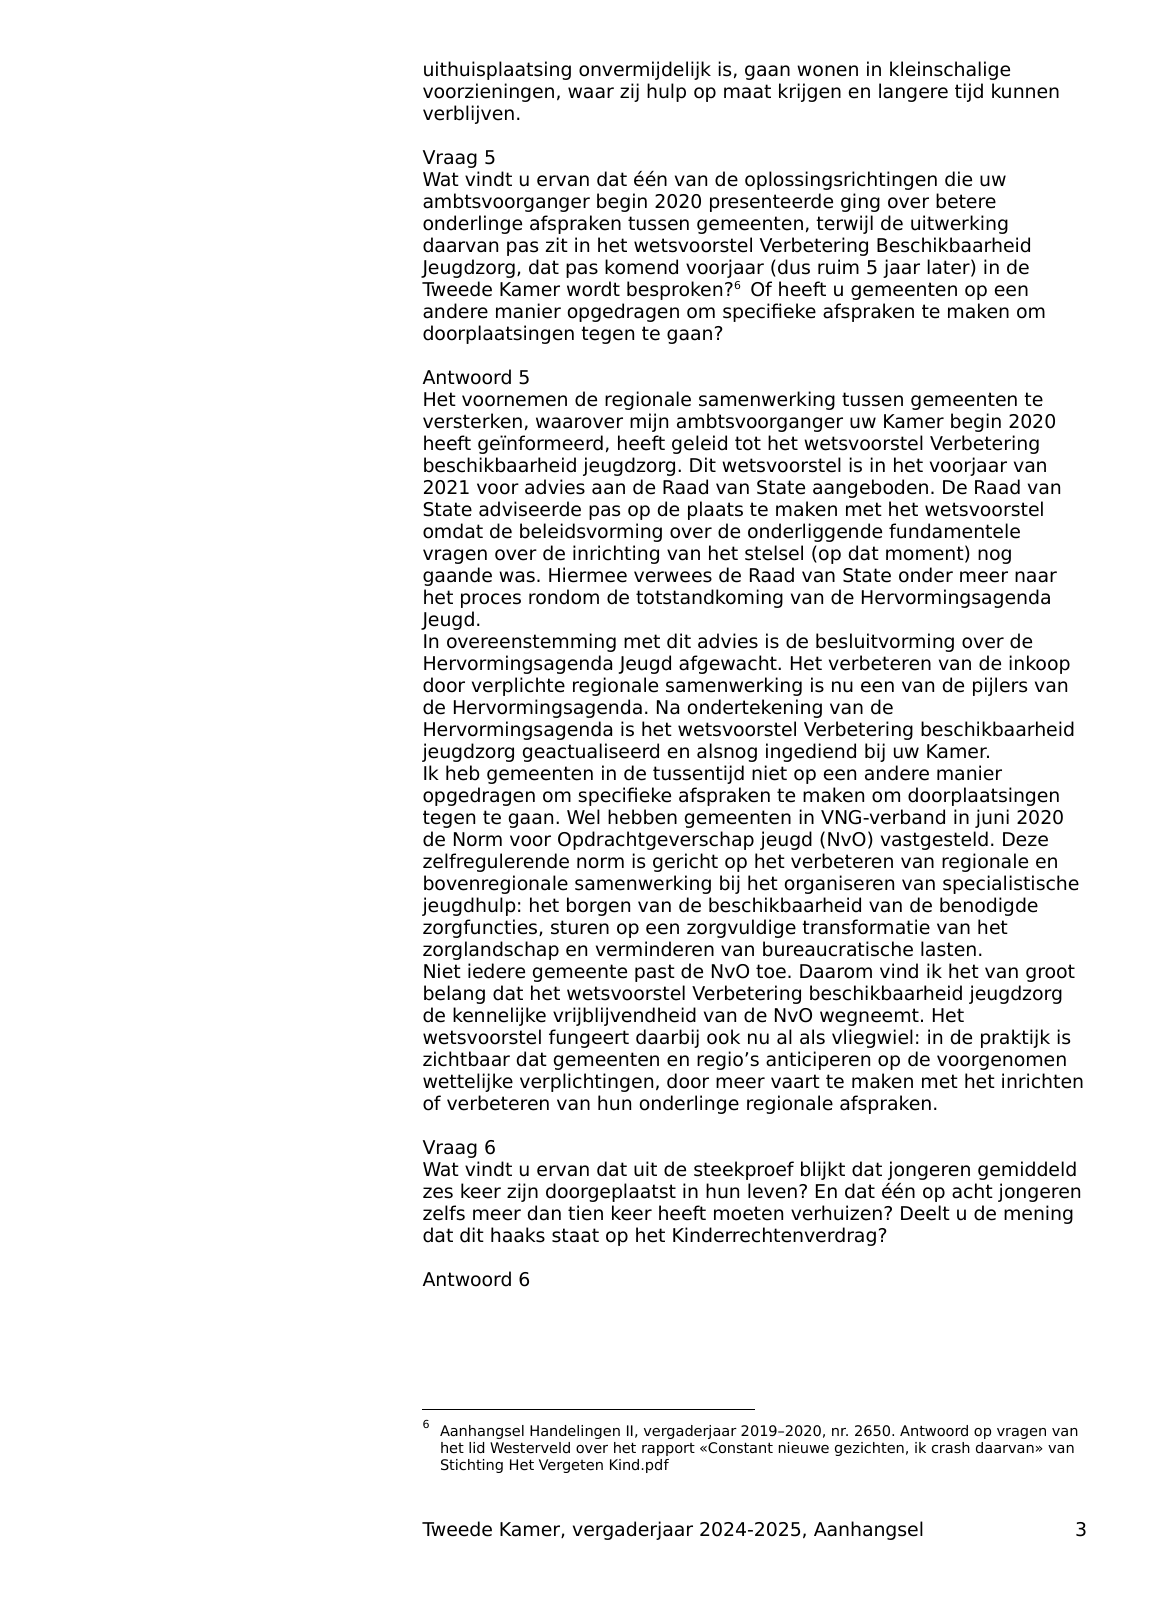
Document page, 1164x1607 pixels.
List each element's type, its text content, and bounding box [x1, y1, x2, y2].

text Het voornemen de regionale samenwerking tussen gemeenten te versterken, waarover mijn ambtsvoorganger uw Kamer begin 2020 heeft geïnformeerd, heeft geleid tot het wetsvoorstel Verbetering beschikbaarheid jeugdzorg. Dit wetsvoorstel is in het voorjaar van 2021 voor advies aan de Raad van State aangeboden. De Raad van State adviseerde pas op de plaats te maken met het wetsvoorstel omdat de beleidsvorming over de onderliggende fundamentele vragen over de inrichting van het stelsel (op dat moment) nog gaande was. Hiermee verwees de Raad van State onder meer naar het proces rondom de totstandkoming van de Hervormingsagenda Jeugd. [422, 389, 1087, 631]
text Ik heb gemeenten in de tussentijd niet op een andere manier opgedragen om specifieke afspraken te maken om doorplaatsingen tegen te gaan. Wel hebben gemeenten in VNG-verband in juni 2020 de Norm voor Opdrachtgeverschap jeugd (NvO) vastgesteld. Deze zelfregulerende norm is gericht op het verbeteren van regionale en bovenregionale samenwerking bij het organiseren van specialistische jeugdhulp: het borgen van de beschikbaarheid van de benodigde zorgfuncties, sturen op een zorgvuldige transformatie van het zorglandschap en verminderen van bureaucratische lasten. [422, 763, 1087, 961]
text Wat vindt u ervan dat één van de oplossingsrichtingen die uw ambtsvoorganger begin 2020 presenteerde ging over betere onderlinge afspraken tussen gemeenten, terwijl de uitwerking daarvan pas zit in het wetsvoorstel Verbetering Beschikbaarheid Jeugdzorg, dat pas komend voorjaar (dus ruim 5 jaar later) in de Tweede Kamer wordt besproken? Of heeft u gemeenten op een andere manier opgedragen om specifieke afspraken te maken om doorplaatsingen tegen te gaan? [422, 169, 1087, 345]
text Niet iedere gemeente past de NvO toe. Daarom vind ik het van groot belang dat het wetsvoorstel Verbetering beschikbaarheid jeugdzorg de kennelijke vrijblijvendheid van de NvO wegneemt. Het wetsvoorstel fungeert daarbij ook nu al als vliegwiel: in de praktijk is zichtbaar dat gemeenten en regio’s anticiperen op de voorgenomen wettelijke verplichtingen, door meer vaart te maken met het inrichten of verbeteren van hun onderlinge regionale afspraken. [422, 961, 1087, 1114]
text Antwoord 6 [422, 1269, 1087, 1291]
text Aanhangsel Handelingen II, vergaderjaar 2019–2020, nr. 2650. Antwoord op vragen van het lid Westerveld over het rapport «Constant nieuwe gezichten, ik crash daarvan» van Stichting Het Vergeten Kind.pdf [422, 1418, 1087, 1474]
text uithuisplaatsing onvermijdelijk is, gaan wonen in kleinschalige voorzieningen, waar zij hulp op maat krijgen en langere tijd kunnen verblijven. [422, 59, 1087, 125]
text Antwoord 5 [422, 367, 1087, 389]
text In overeenstemming met dit advies is de besluitvorming over de Hervormingsagenda Jeugd afgewacht. Het verbeteren van de inkoop door verplichte regionale samenwerking is nu een van de pijlers van de Hervormingsagenda. Na ondertekening van de Hervormingsagenda is het wetsvoorstel Verbetering beschikbaarheid jeugdzorg geactualiseerd en alsnog ingediend bij uw Kamer. [422, 631, 1087, 763]
text Vraag 6 [422, 1137, 1087, 1159]
text Wat vindt u ervan dat uit de steekproef blijkt dat jongeren gemiddeld zes keer zijn doorgeplaatst in hun leven? En dat één op acht jongeren zelfs meer dan tien keer heeft moeten verhuizen? Deelt u de mening dat dit haaks staat op het Kinderrechtenverdrag? [422, 1159, 1087, 1247]
text Vraag 5 [422, 147, 1087, 169]
